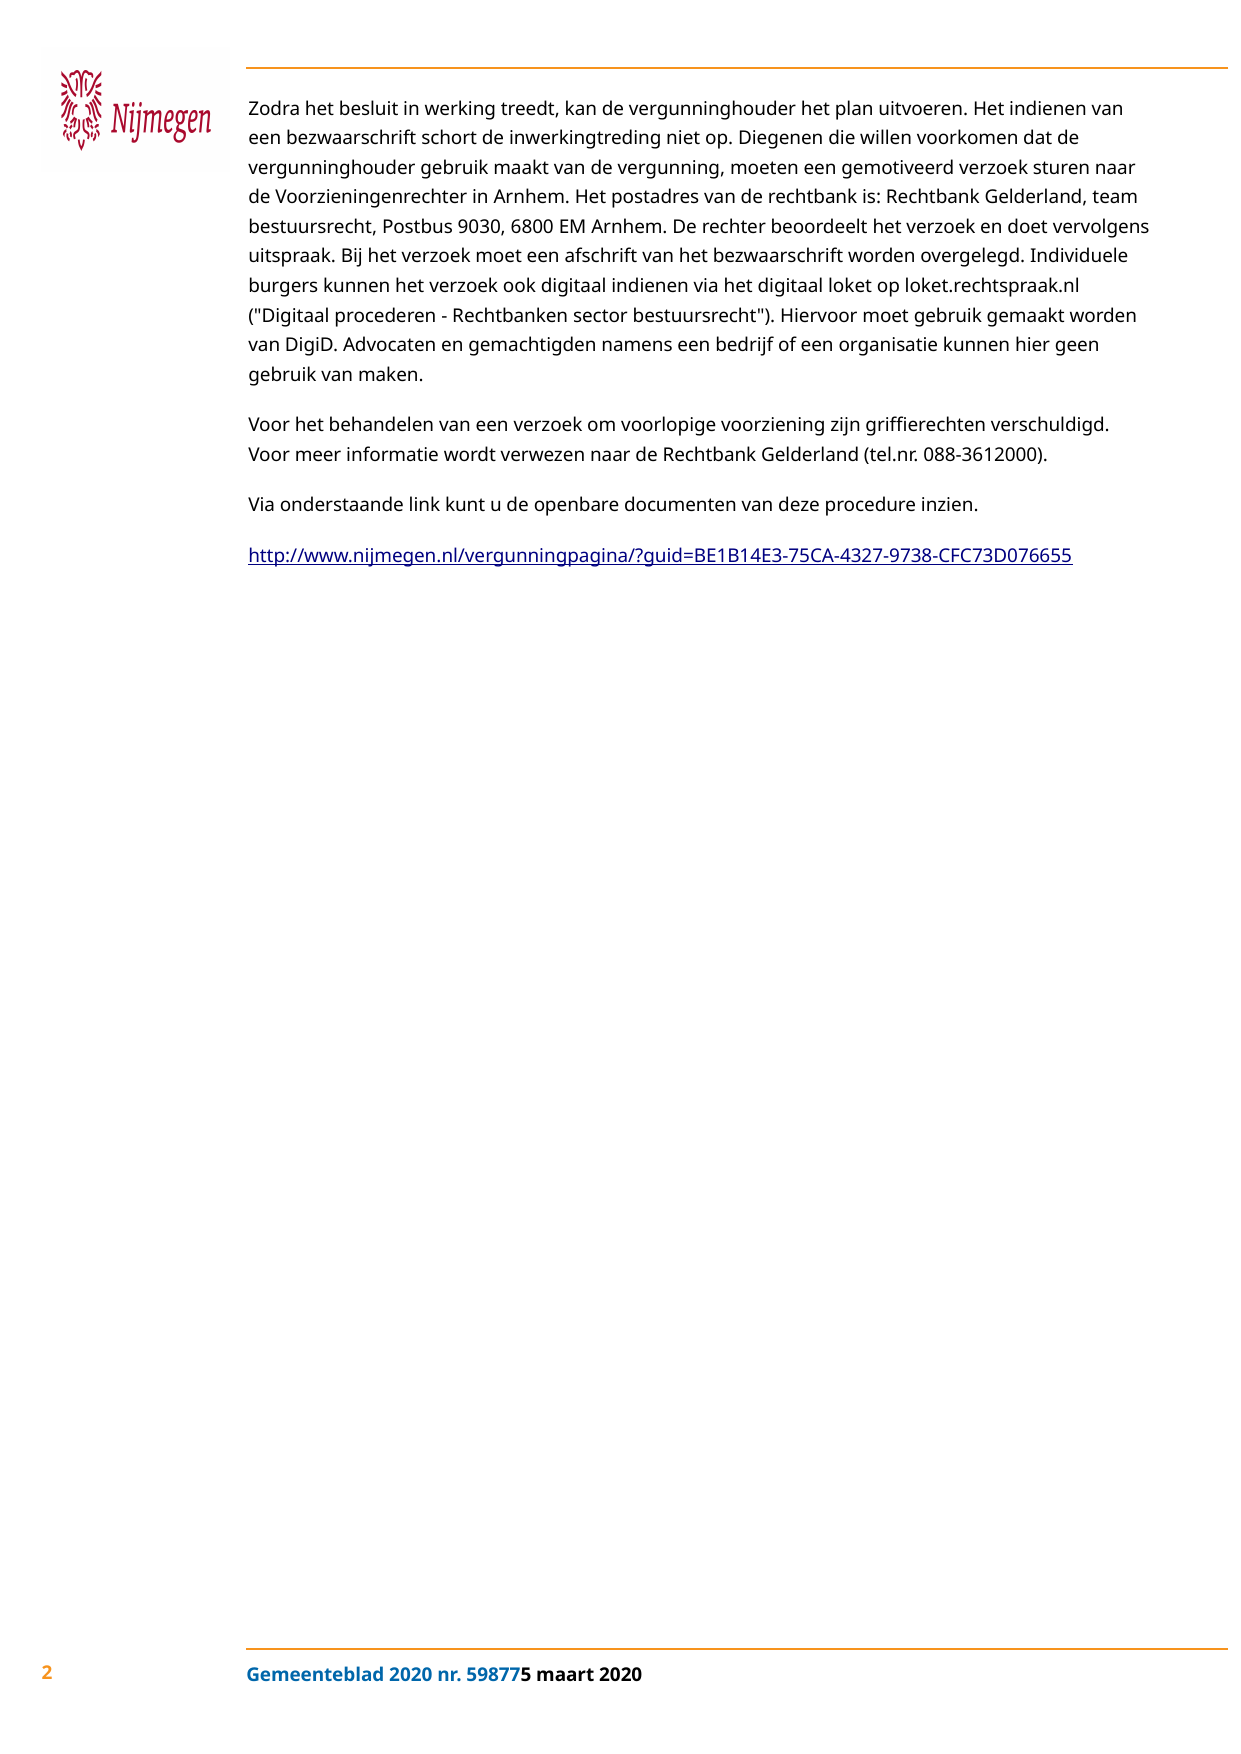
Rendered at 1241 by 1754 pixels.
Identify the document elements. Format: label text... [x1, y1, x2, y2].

text Zodra het besluit in werking treedt, kan de vergunninghouder het plan uitvoeren. Het indienen van een bezwaarschrift schort de inwerkingtreding niet op. Diegenen die willen voorkomen dat de vergunninghouder gebruik maakt van de vergunning, moeten een gemotiveerd verzoek sturen naar de Voorzieningenrechter in Arnhem. Het postadres van de rechtbank is: Rechtbank Gelderland, team bestuursrecht, Postbus 9030, 6800 EM Arnhem. De rechter beoordeelt het verzoek en doet vervolgens uitspraak. Bij het verzoek moet een afschrift van het bezwaarschrift worden overgelegd. Individuele burgers kunnen het verzoek ook digitaal indienen via het digitaal loket op loket.rechtspraak.nl ("Digitaal procederen - Rechtbanken sector bestuursrecht"). Hiervoor moet gebruik gemaakt worden van DigiD. Advocaten en gemachtigden namens een bedrijf of een organisatie kunnen hier geen gebruik van maken. [248, 95, 1152, 387]
text Voor het behandelen van een verzoek om voorlopige voorziening zijn griffierechten verschuldigd. Voor meer informatie wordt verwezen naar de Rechtbank Gelderland (tel.nr. 088-3612000). [248, 411, 1152, 467]
text http://www.nijmegen.nl/vergunningpagina/?guid=BE1B14E3-75CA-4327-9738-CFC73D076655 [248, 542, 1152, 568]
picture [41, 47, 231, 172]
text Via onderstaande link kunt u de openbare documenten van deze procedure inzien. [248, 491, 1152, 517]
